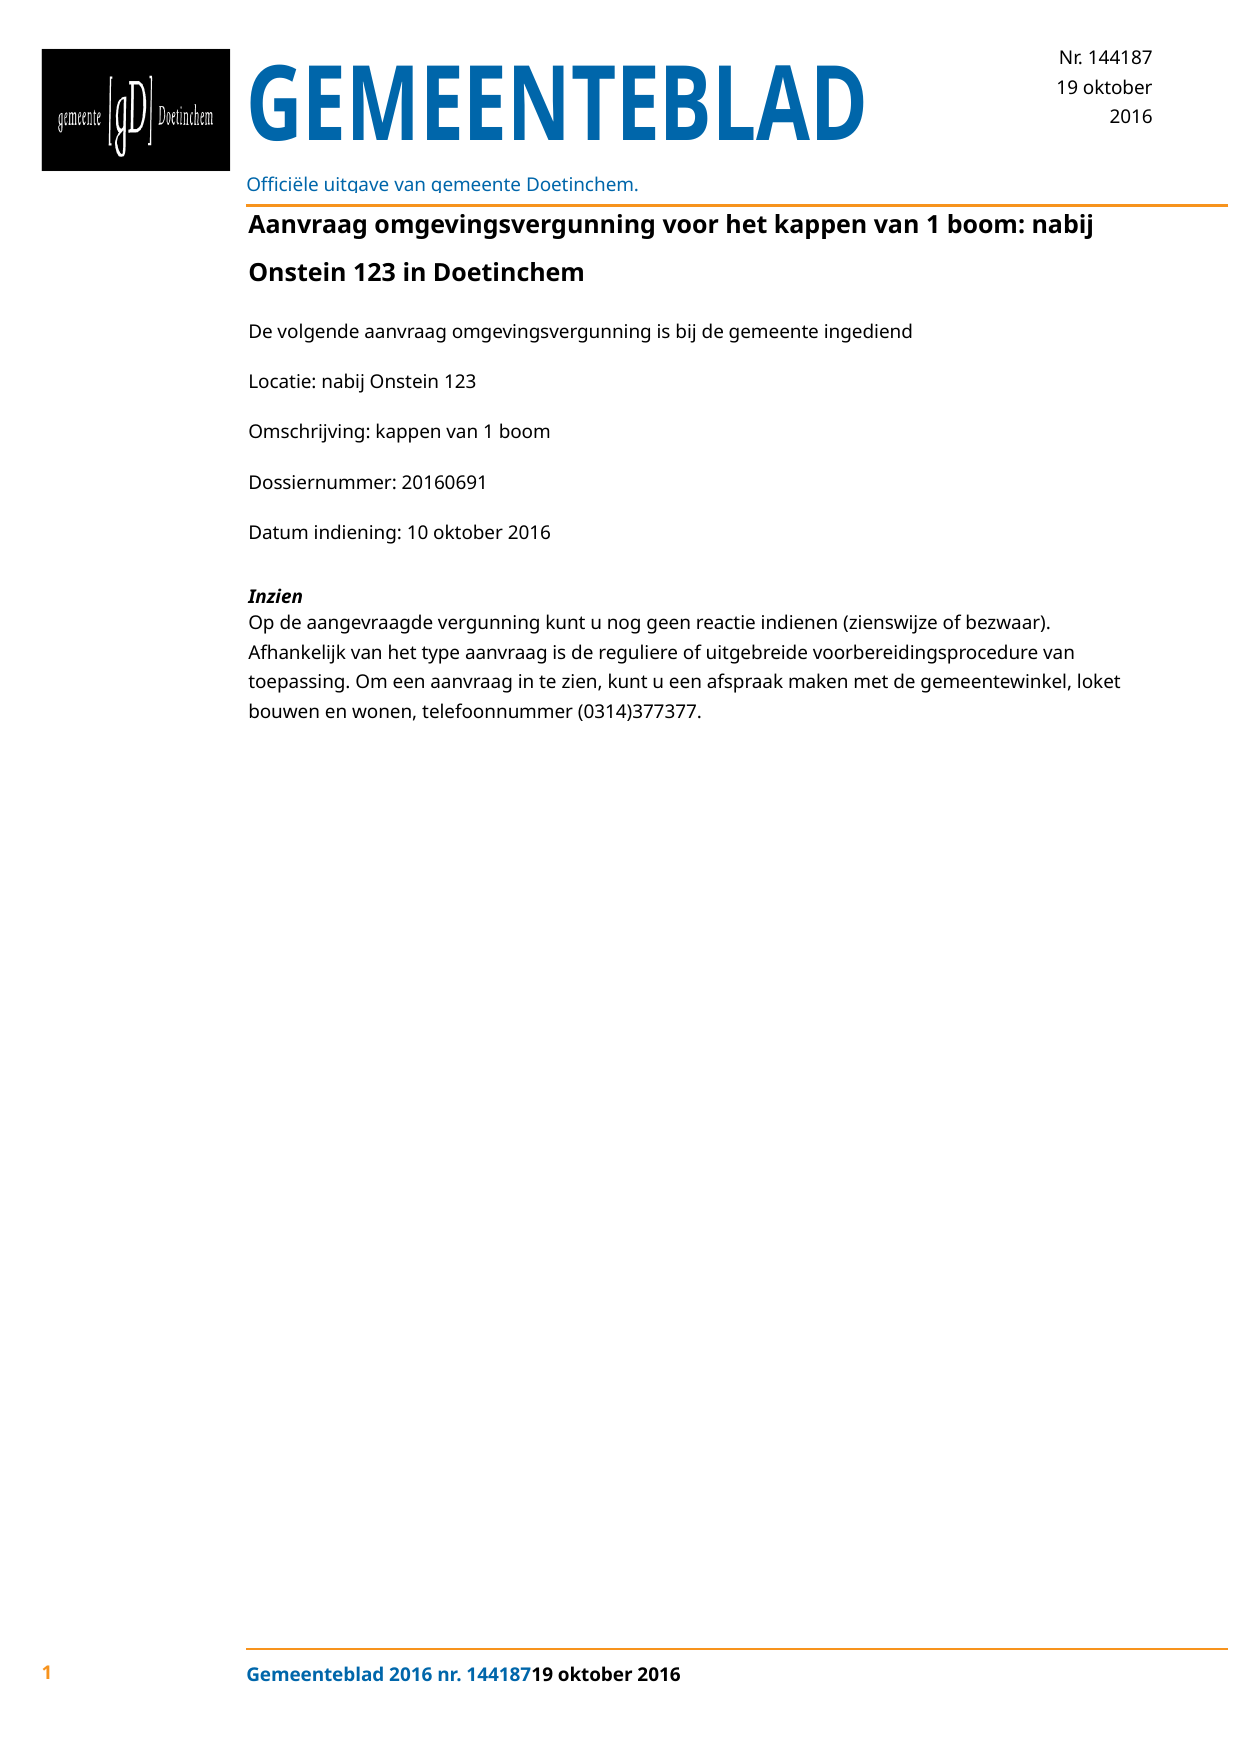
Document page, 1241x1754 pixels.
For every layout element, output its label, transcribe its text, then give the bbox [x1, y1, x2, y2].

text Dossiernummer: 20160691 [248, 469, 1152, 495]
text Inzien [248, 583, 1152, 609]
text Omschrijving: kappen van 1 boom [248, 419, 1152, 444]
text Op de aangevraagde vergunning kunt u nog geen reactie indienen (zienswijze of bezwaar). Afhankelijk van het type aanvraag is de reguliere of uitgebreide voorbereidingsprocedure van toepassing. Om een aanvraag in te zien, kunt u een afspraak maken met de gemeentewinkel, loket bouwen en wonen, telefoonnummer (0314)377377. [248, 609, 1152, 724]
picture [41, 47, 231, 172]
text Aanvraag omgevingsvergunning voor het kappen van 1 boom: nabij Onstein 123 in Doetinchem [248, 207, 1152, 288]
text De volgende aanvraag omgevingsvergunning is bij de gemeente ingediend [248, 318, 1152, 344]
text Datum indiening: 10 oktober 2016 [248, 519, 1152, 545]
text Locatie: nabij Onstein 123 [248, 368, 1152, 394]
